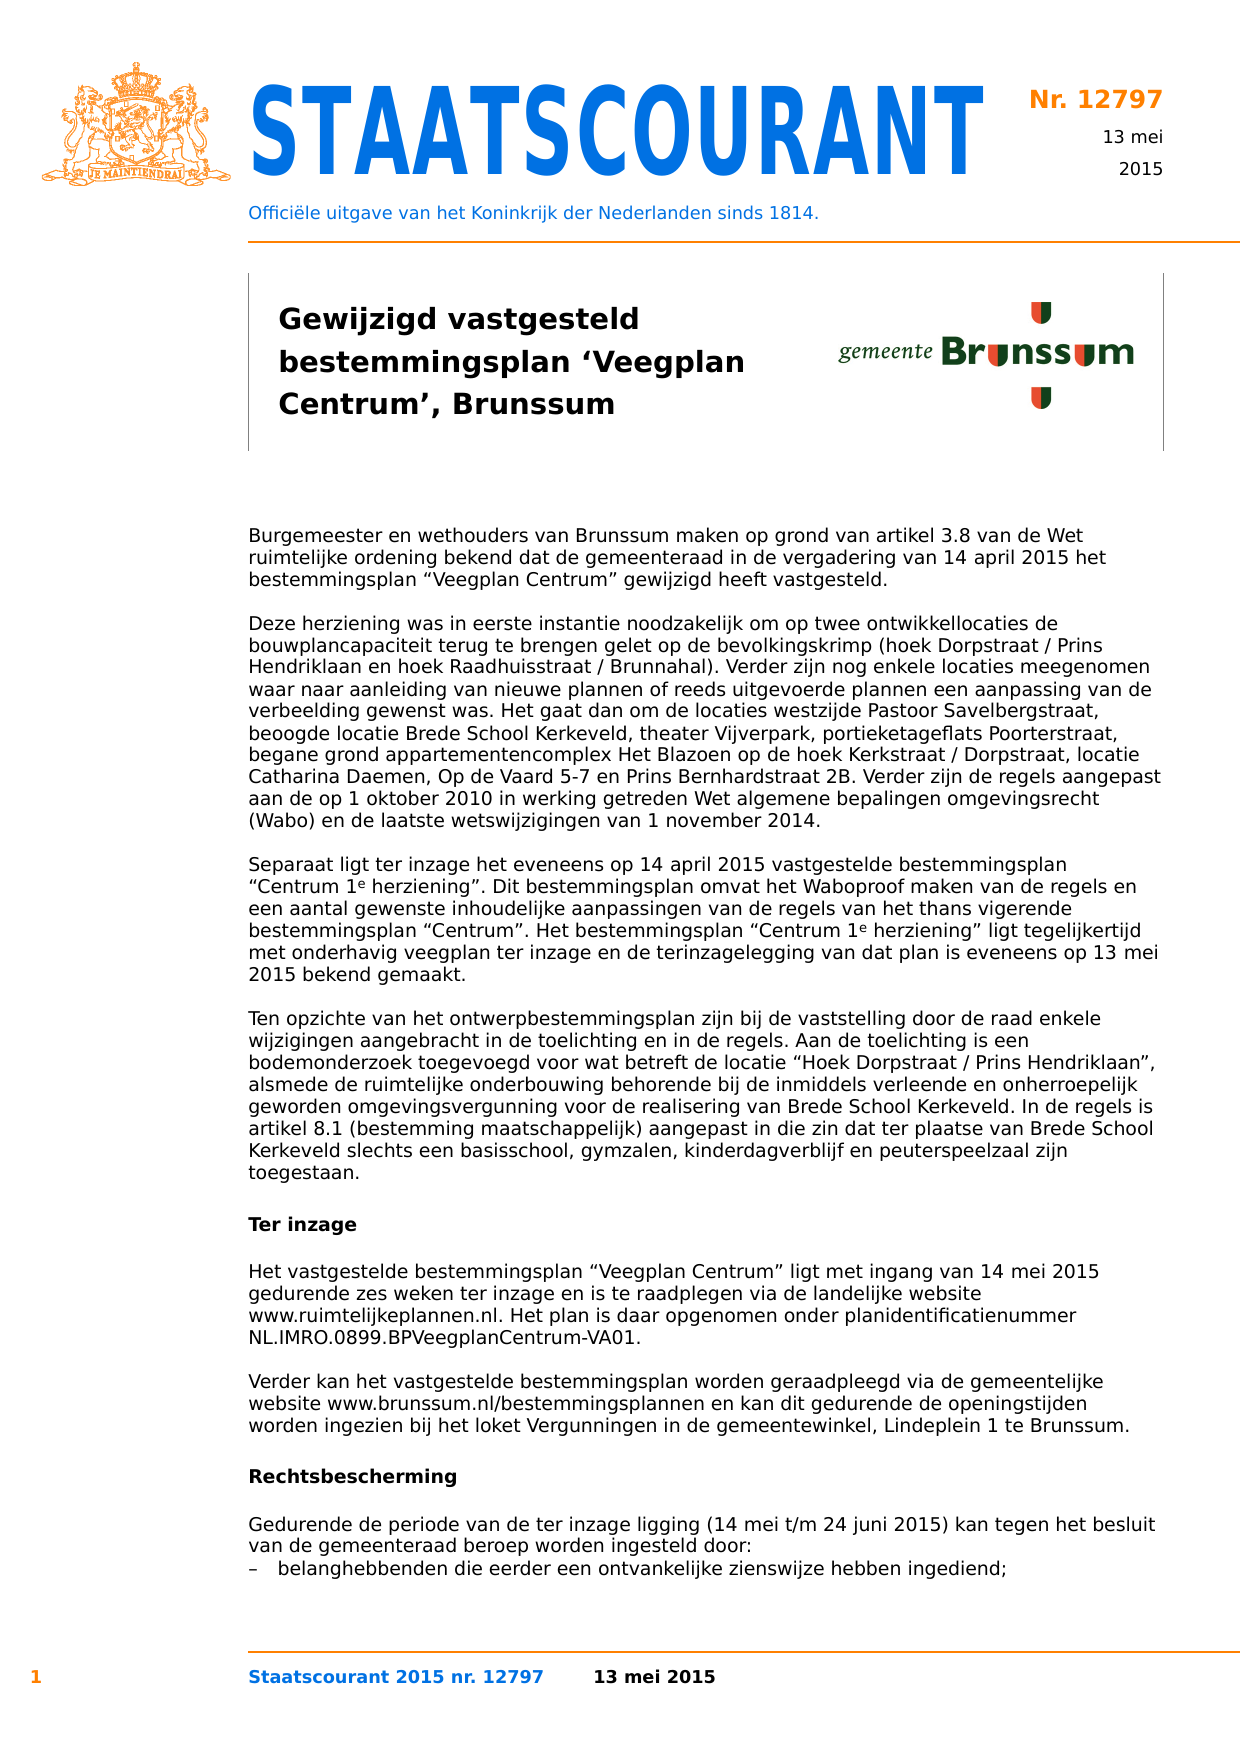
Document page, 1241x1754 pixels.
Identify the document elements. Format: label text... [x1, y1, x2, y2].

text Gedurende de periode van de ter inzage ligging (14 mei t/m 24 juni 2015) kan tegen het besluit van de gemeenteraad beroep worden ingesteld door: [248, 1513, 1163, 1557]
subtitle Gewijzigd vastgesteld bestemmingsplan ‘Veegplan Centrum’, Brunssum [249, 273, 1163, 451]
text – belanghebbenden die eerder een ontvankelijke zienswijze hebben ingediend; [248, 1557, 1163, 1579]
text Separaat ligt ter inzage het eveneens op 14 april 2015 vastgestelde bestemmingsplan “Centrum 1e herziening”. Dit bestemmingsplan omvat het Waboproof maken van de regels en een aantal gewenste inhoudelijke aanpassingen van de regels van het thans vigerende bestemmingsplan “Centrum”. Het bestemmingsplan “Centrum 1e herziening” ligt tegelijkertijd met onderhavig veegplan ter inzage en de terinzagelegging van dat plan is eveneens op 13 mei 2015 bekend gemaakt. [248, 854, 1163, 986]
table_cell 2015 [998, 153, 1240, 203]
table_header [25, 62, 248, 241]
text Het vastgestelde bestemmingsplan “Veegplan Centrum” ligt met ingang van 14 mei 2015 gedurende zes weken ter inzage en is te raadplegen via de landelijke website www.ruimtelijkeplannen.nl. Het plan is daar opgenomen onder planidentificatienummer NL.IMRO.0899.BPVeegplanCentrum-VA01. [248, 1261, 1163, 1349]
picture [41, 62, 231, 186]
subtitle Ter inzage [248, 1214, 1163, 1236]
text Ten opzichte van het ontwerpbestemmingsplan zijn bij de vaststelling door de raad enkele wijzigingen aangebracht in de toelichting en in de regels. Aan de toelichting is een bodemonderzoek toegevoegd voor wat betreft de locatie “Hoek Dorpstraat / Prins Hendriklaan”, alsmede de ruimtelijke onderbouwing behorende bij de inmiddels verleende en onherroepelijk geworden omgevingsvergunning voor de realisering van Brede School Kerkeveld. In de regels is artikel 8.1 (bestemming maatschappelijk) aangepast in die zin dat ter plaatse van Brede School Kerkeveld slechts een basisschool, gymzalen, kinderdagverblijf en peuterspeelzaal zijn toegestaan. [248, 1008, 1163, 1184]
table_header Nr. 12797 [998, 62, 1240, 121]
text Deze herziening was in eerste instantie noodzakelijk om op twee ontwikkellocaties de bouwplancapaciteit terug te brengen gelet op de bevolkingskrimp (hoek Dorpstraat / Prins Hendriklaan en hoek Raadhuisstraat / Brunnahal). Verder zijn nog enkele locaties meegenomen waar naar aanleiding van nieuwe plannen of reeds uitgevoerde plannen een aanpassing van de verbeelding gewenst was. Het gaat dan om de locaties westzijde Pastoor Savelbergstraat, beoogde locatie Brede School Kerkeveld, theater Vijverpark, portieketageflats Poorterstraat, begane grond appartementencomplex Het Blazoen op de hoek Kerkstraat / Dorpstraat, locatie Catharina Daemen, Op de Vaard 5-7 en Prins Bernhardstraat 2B. Verder zijn de regels aangepast aan de op 1 oktober 2010 in werking getreden Wet algemene bepalingen omgevingsrecht (Wabo) en de laatste wetswijzigingen van 1 november 2014. [248, 612, 1163, 832]
table_header STAATSCOURANT [248, 62, 998, 203]
table_cell 13 mei [998, 121, 1240, 153]
picture [838, 302, 1134, 409]
text Burgemeester en wethouders van Brunssum maken op grond van artikel 3.8 van de Wet ruimtelijke ordening bekend dat de gemeenteraad in de vergadering van 14 april 2015 het bestemmingsplan “Veegplan Centrum” gewijzigd heeft vastgesteld. [248, 525, 1163, 591]
table_cell Officiële uitgave van het Koninkrijk der Nederlanden sinds 1814. [248, 203, 1240, 241]
text Verder kan het vastgestelde bestemmingsplan worden geraadpleegd via de gemeentelijke website www.brunssum.nl/bestemmingsplannen en kan dit gedurende de openingstijden worden ingezien bij het loket Vergunningen in de gemeentewinkel, Lindeplein 1 te Brunssum. [248, 1371, 1163, 1436]
subtitle Rechtsbescherming [248, 1466, 1163, 1488]
